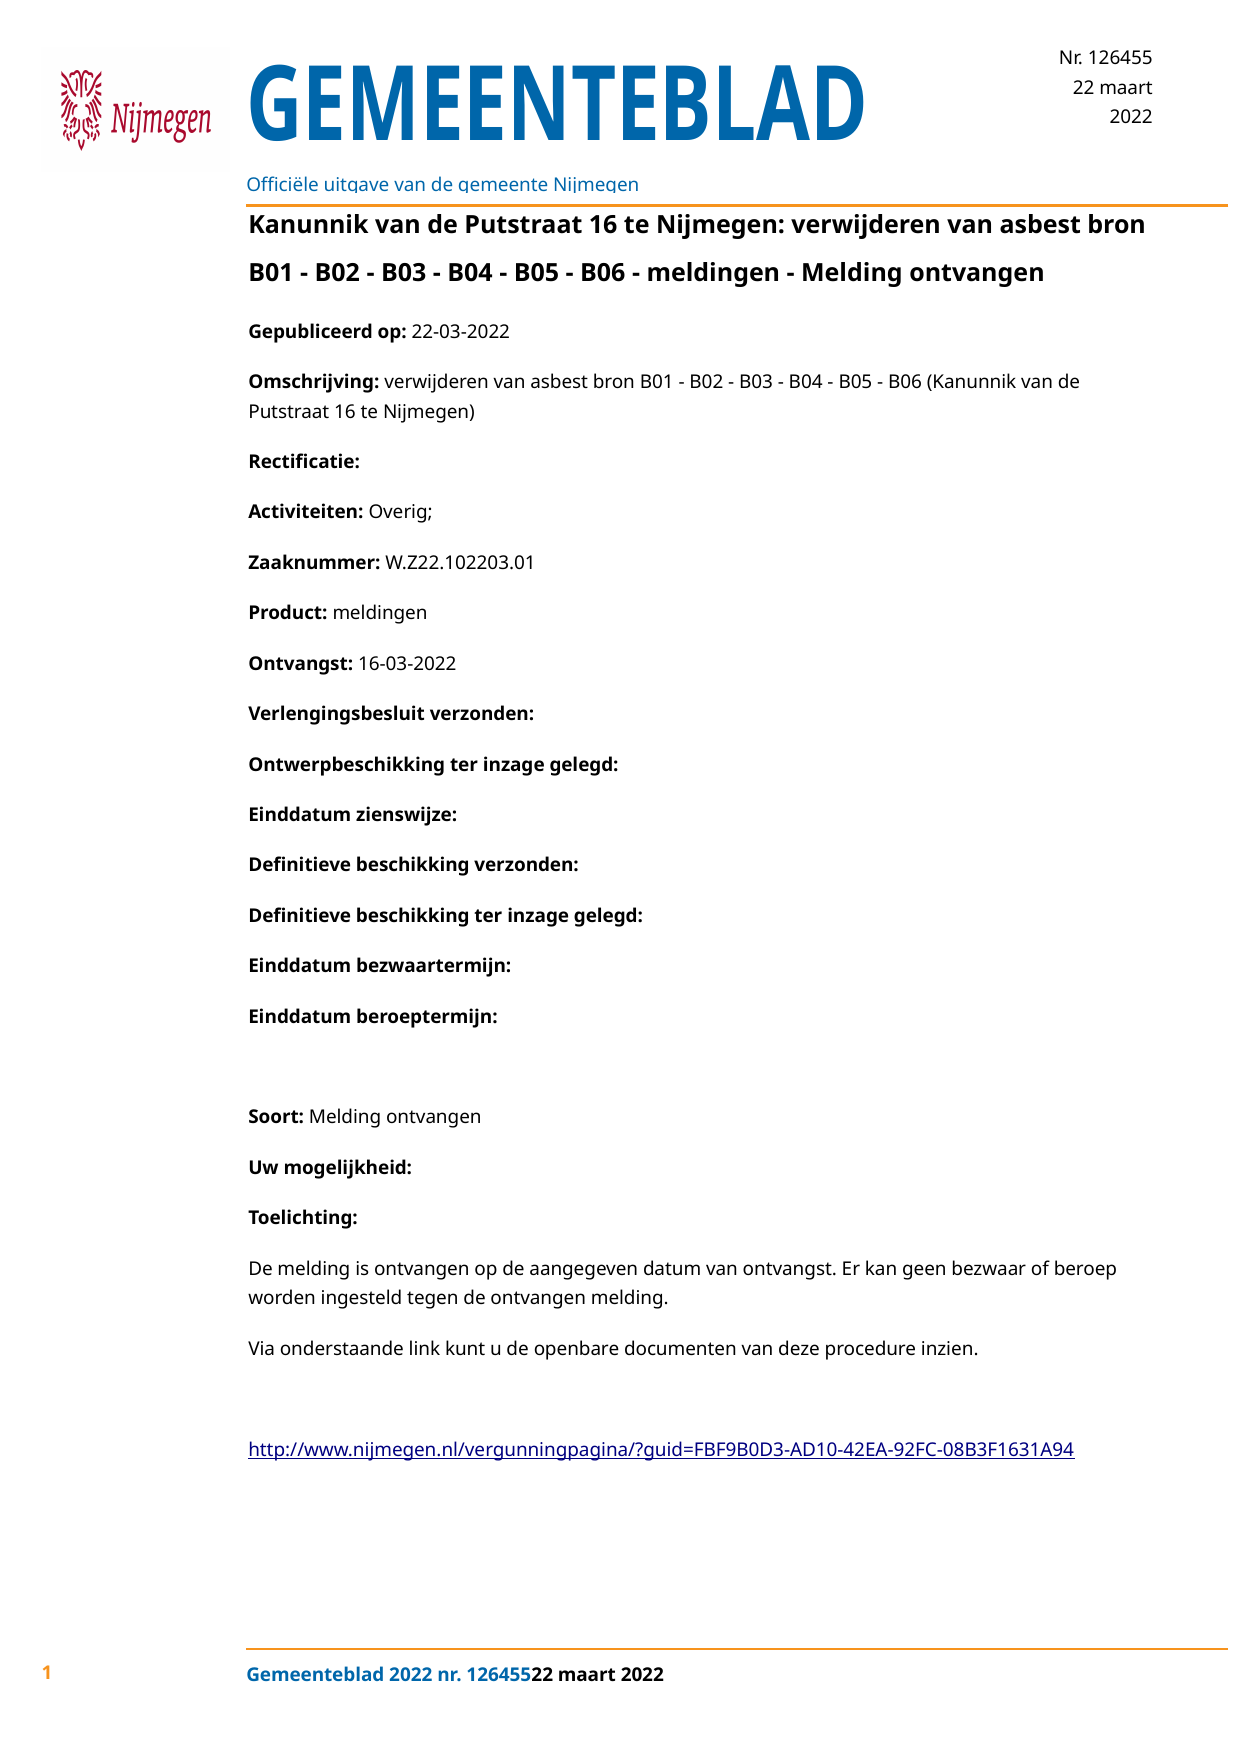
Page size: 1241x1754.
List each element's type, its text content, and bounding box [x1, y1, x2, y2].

text Omschrijving: verwijderen van asbest bron B01 - B02 - B03 - B04 - B05 - B06 (Kanunnik van de Putstraat 16 te Nijmegen) [248, 368, 1152, 424]
text Definitieve beschikking ter inzage gelegd: [248, 902, 1152, 928]
text Rectificatie: [248, 448, 1152, 474]
text Einddatum beroeptermijn: [248, 1003, 1152, 1029]
text Einddatum zienswijze: [248, 801, 1152, 827]
text Ontvangst: 16-03-2022 [248, 650, 1152, 676]
text Uw mogelijkheid: [248, 1154, 1152, 1180]
text Verlengingsbesluit verzonden: [248, 700, 1152, 726]
text Definitieve beschikking verzonden: [248, 852, 1152, 877]
text Activiteiten: Overig; [248, 499, 1152, 524]
text Ontwerpbeschikking ter inzage gelegd: [248, 751, 1152, 777]
text De melding is ontvangen op de aangegeven datum van ontvangst. Er kan geen bezwaar of beroep worden ingesteld tegen de ontvangen melding. [248, 1255, 1152, 1310]
text Einddatum bezwaartermijn: [248, 952, 1152, 978]
text http://www.nijmegen.nl/vergunningpagina/?guid=FBF9B0D3-AD10-42EA-92FC-08B3F1631A94 [248, 1436, 1152, 1462]
text Zaaknummer: W.Z22.102203.01 [248, 549, 1152, 575]
text Product: meldingen [248, 599, 1152, 625]
text Gepubliceerd op: 22-03-2022 [248, 318, 1152, 344]
text Kanunnik van de Putstraat 16 te Nijmegen: verwijderen van asbest bron B01 - B02 - B03 - B04 - B05 - B06 - meldingen - Melding ontvangen [248, 207, 1152, 288]
text Via onderstaande link kunt u de openbare documenten van deze procedure inzien. [248, 1335, 1152, 1361]
text Toelichting: [248, 1204, 1152, 1230]
picture [41, 47, 231, 172]
text Soort: Melding ontvangen [248, 1104, 1152, 1129]
